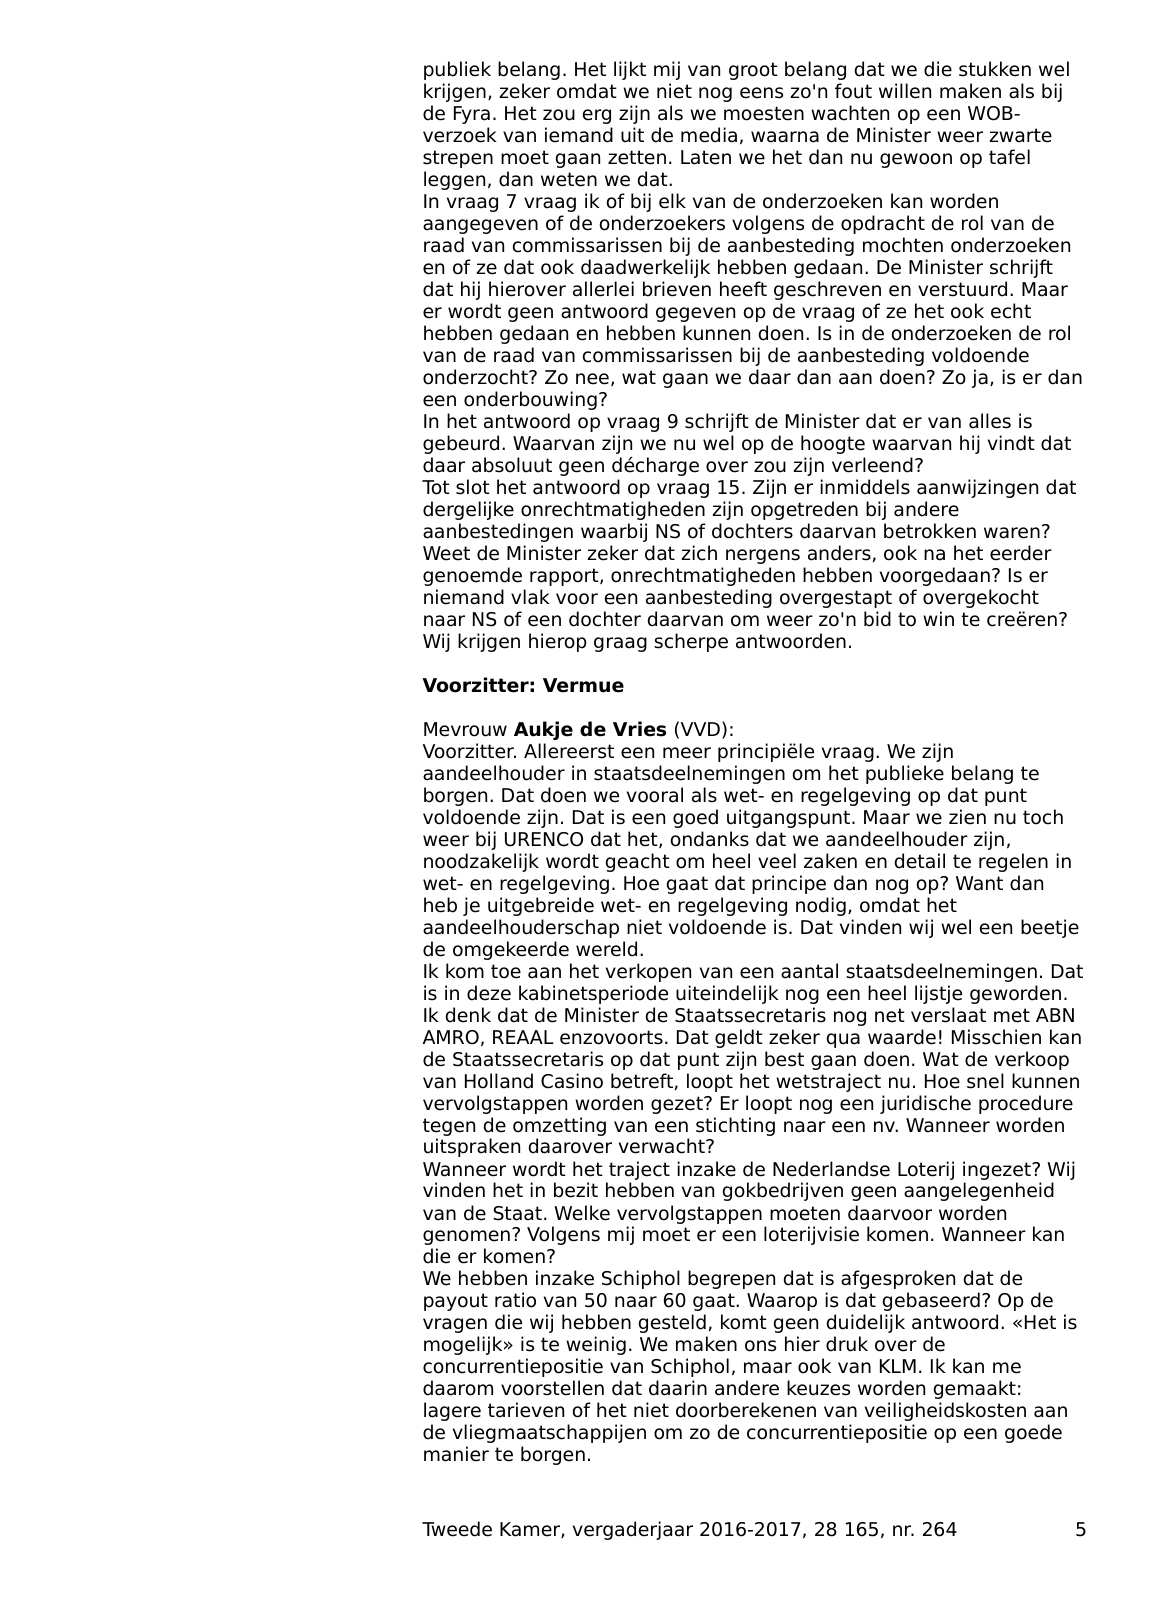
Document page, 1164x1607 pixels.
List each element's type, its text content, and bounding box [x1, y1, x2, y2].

text In het antwoord op vraag 9 schrijft de Minister dat er van alles is gebeurd. Waarvan zijn we nu wel op de hoogte waarvan hij vindt dat daar absoluut geen décharge over zou zijn verleend? [422, 411, 1087, 477]
text Mevrouw Aukje de Vries (VVD): [422, 719, 1087, 741]
text Voorzitter. Allereerst een meer principiële vraag. We zijn aandeelhouder in staatsdeelnemingen om het publieke belang te borgen. Dat doen we vooral als wet- en regelgeving op dat punt voldoende zijn. Dat is een goed uitgangspunt. Maar we zien nu toch weer bij URENCO dat het, ondanks dat we aandeelhouder zijn, noodzakelijk wordt geacht om heel veel zaken en detail te regelen in wet- en regelgeving. Hoe gaat dat principe dan nog op? Want dan heb je uitgebreide wet- en regelgeving nodig, omdat het aandeelhouderschap niet voldoende is. Dat vinden wij wel een beetje de omgekeerde wereld. [422, 741, 1087, 961]
subtitle Voorzitter: Vermue [422, 675, 1087, 697]
text In vraag 7 vraag ik of bij elk van de onderzoeken kan worden aangegeven of de onderzoekers volgens de opdracht de rol van de raad van commissarissen bij de aanbesteding mochten onderzoeken en of ze dat ook daadwerkelijk hebben gedaan. De Minister schrijft dat hij hierover allerlei brieven heeft geschreven en verstuurd. Maar er wordt geen antwoord gegeven op de vraag of ze het ook echt hebben gedaan en hebben kunnen doen. Is in de onderzoeken de rol van de raad van commissarissen bij de aanbesteding voldoende onderzocht? Zo nee, wat gaan we daar dan aan doen? Zo ja, is er dan een onderbouwing? [422, 191, 1087, 411]
text Ik kom toe aan het verkopen van een aantal staatsdeelnemingen. Dat is in deze kabinetsperiode uiteindelijk nog een heel lijstje geworden. Ik denk dat de Minister de Staatssecretaris nog net verslaat met ABN AMRO, REAAL enzovoorts. Dat geldt zeker qua waarde! Misschien kan de Staatssecretaris op dat punt zijn best gaan doen. Wat de verkoop van Holland Casino betreft, loopt het wetstraject nu. Hoe snel kunnen vervolgstappen worden gezet? Er loopt nog een juridische procedure tegen de omzetting van een stichting naar een nv. Wanneer worden uitspraken daarover verwacht? [422, 961, 1087, 1158]
text We hebben inzake Schiphol begrepen dat is afgesproken dat de payout ratio van 50 naar 60 gaat. Waarop is dat gebaseerd? Op de vragen die wij hebben gesteld, komt geen duidelijk antwoord. «Het is mogelijk» is te weinig. We maken ons hier druk over de concurrentiepositie van Schiphol, maar ook van KLM. Ik kan me daarom voorstellen dat daarin andere keuzes worden gemaakt: lagere tarieven of het niet doorberekenen van veiligheidskosten aan de vliegmaatschappijen om zo de concurrentiepositie op een goede manier te borgen. [422, 1268, 1087, 1466]
text Tot slot het antwoord op vraag 15. Zijn er inmiddels aanwijzingen dat dergelijke onrechtmatigheden zijn opgetreden bij andere aanbestedingen waarbij NS of dochters daarvan betrokken waren? Weet de Minister zeker dat zich nergens anders, ook na het eerder genoemde rapport, onrechtmatigheden hebben voorgedaan? Is er niemand vlak voor een aanbesteding overgestapt of overgekocht naar NS of een dochter daarvan om weer zo'n bid to win te creëren? Wij krijgen hierop graag scherpe antwoorden. [422, 477, 1087, 652]
text Wanneer wordt het traject inzake de Nederlandse Loterij ingezet? Wij vinden het in bezit hebben van gokbedrijven geen aangelegenheid van de Staat. Welke vervolgstappen moeten daarvoor worden genomen? Volgens mij moet er een loterijvisie komen. Wanneer kan die er komen? [422, 1158, 1087, 1268]
text publiek belang. Het lijkt mij van groot belang dat we die stukken wel krijgen, zeker omdat we niet nog eens zo'n fout willen maken als bij de Fyra. Het zou erg zijn als we moesten wachten op een WOB-verzoek van iemand uit de media, waarna de Minister weer zwarte strepen moet gaan zetten. Laten we het dan nu gewoon op tafel leggen, dan weten we dat. [422, 59, 1087, 191]
